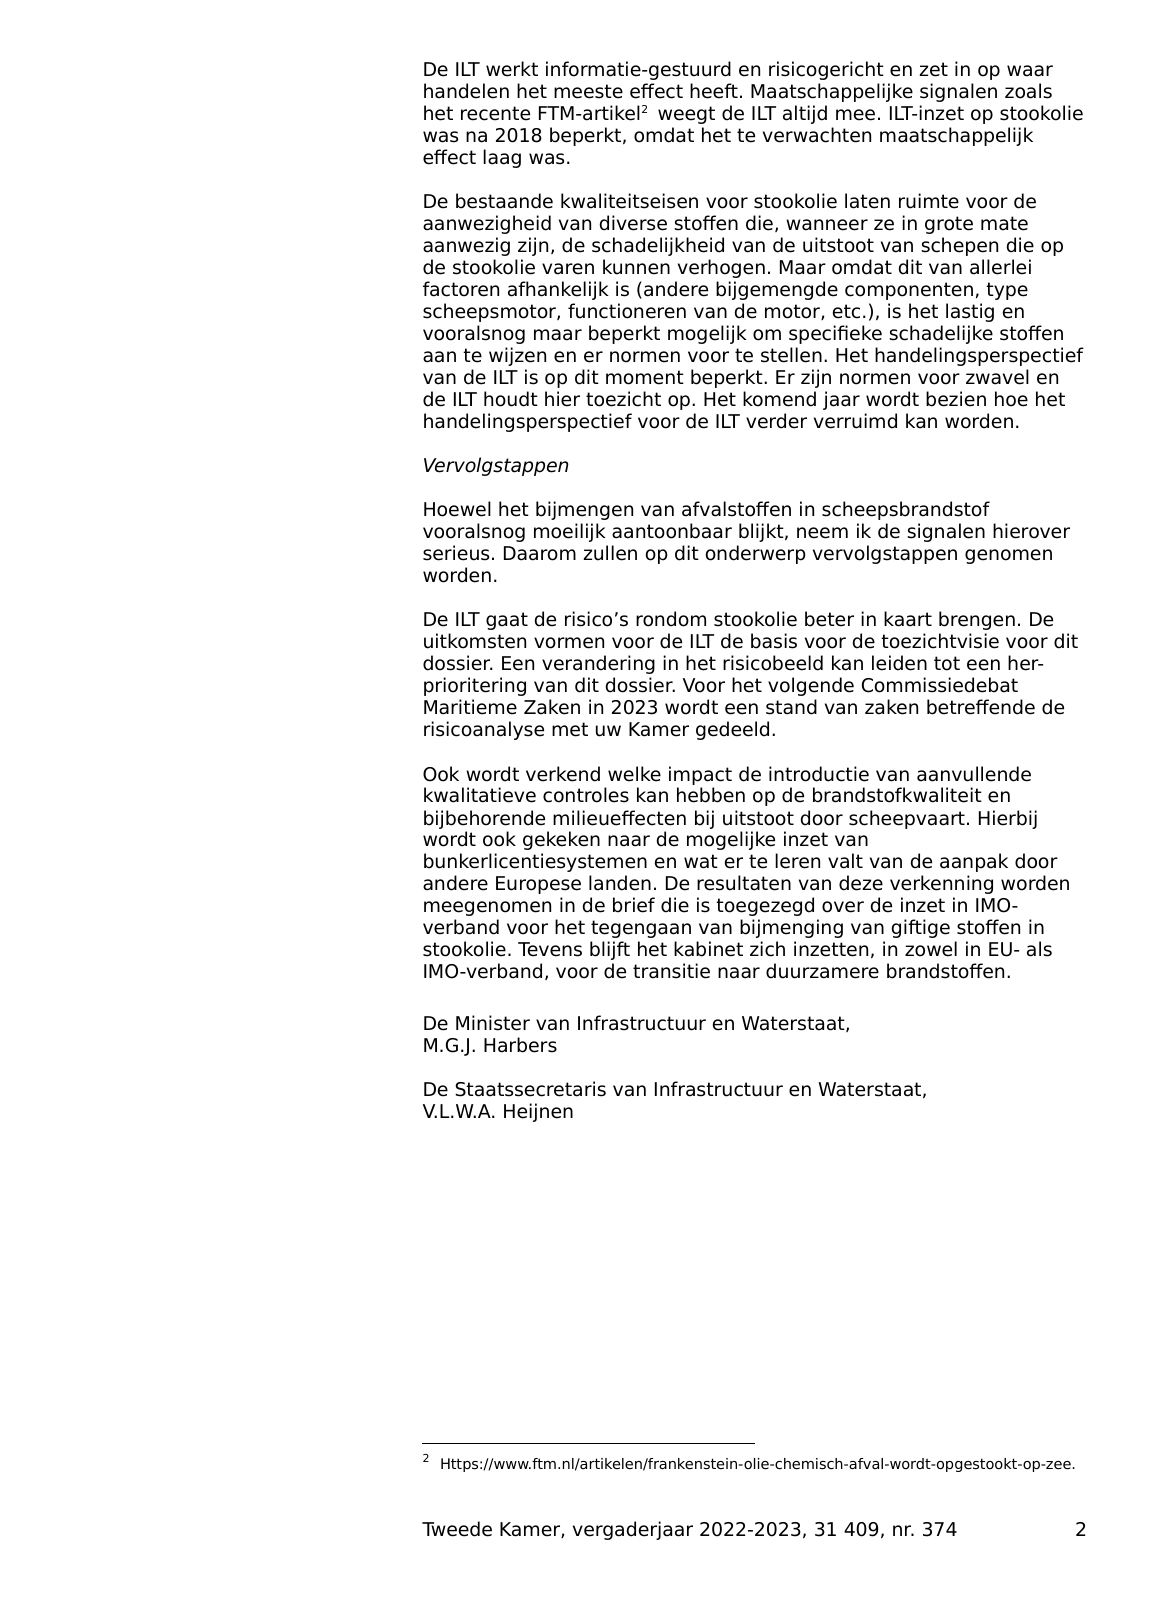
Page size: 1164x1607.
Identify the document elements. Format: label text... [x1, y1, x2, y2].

text De ILT gaat de risico’s rondom stookolie beter in kaart brengen. De uitkomsten vormen voor de ILT de basis voor de toezichtvisie voor dit dossier. Een verandering in het risicobeeld kan leiden tot een her-prioritering van dit dossier. Voor het volgende Commissiedebat Maritieme Zaken in 2023 wordt een stand van zaken betreffende de risicoanalyse met uw Kamer gedeeld. [422, 609, 1087, 741]
text De Minister van Infrastructuur en Waterstaat, M.G.J. Harbers [422, 1013, 1087, 1057]
text De Staatssecretaris van Infrastructuur en Waterstaat, V.L.W.A. Heijnen [422, 1079, 1087, 1123]
subtitle Vervolgstappen [422, 455, 1087, 477]
text Ook wordt verkend welke impact de introductie van aanvullende kwalitatieve controles kan hebben op de brandstofkwaliteit en bijbehorende milieueffecten bij uitstoot door scheepvaart. Hierbij wordt ook gekeken naar de mogelijke inzet van bunkerlicentiesystemen en wat er te leren valt van de aanpak door andere Europese landen. De resultaten van deze verkenning worden meegenomen in de brief die is toegezegd over de inzet in IMO-verband voor het tegengaan van bijmenging van giftige stoffen in stookolie. Tevens blijft het kabinet zich inzetten, in zowel in EU- als IMO-verband, voor de transitie naar duurzamere brandstoffen. [422, 763, 1087, 983]
text De ILT werkt informatie-gestuurd en risicogericht en zet in op waar handelen het meeste effect heeft. Maatschappelijke signalen zoals het recente FTM-artikel weegt de ILT altijd mee. ILT-inzet op stookolie was na 2018 beperkt, omdat het te verwachten maatschappelijk effect laag was. [422, 59, 1087, 169]
text Https://www.ftm.nl/artikelen/frankenstein-olie-chemisch-afval-wordt-opgestookt-op-zee. [422, 1452, 1087, 1474]
text Hoewel het bijmengen van afvalstoffen in scheepsbrandstof vooralsnog moeilijk aantoonbaar blijkt, neem ik de signalen hierover serieus. Daarom zullen op dit onderwerp vervolgstappen genomen worden. [422, 499, 1087, 587]
text De bestaande kwaliteitseisen voor stookolie laten ruimte voor de aanwezigheid van diverse stoffen die, wanneer ze in grote mate aanwezig zijn, de schadelijkheid van de uitstoot van schepen die op de stookolie varen kunnen verhogen. Maar omdat dit van allerlei factoren afhankelijk is (andere bijgemengde componenten, type scheepsmotor, functioneren van de motor, etc.), is het lastig en vooralsnog maar beperkt mogelijk om specifieke schadelijke stoffen aan te wijzen en er normen voor te stellen. Het handelingsperspectief van de ILT is op dit moment beperkt. Er zijn normen voor zwavel en de ILT houdt hier toezicht op. Het komend jaar wordt bezien hoe het handelingsperspectief voor de ILT verder verruimd kan worden. [422, 191, 1087, 433]
